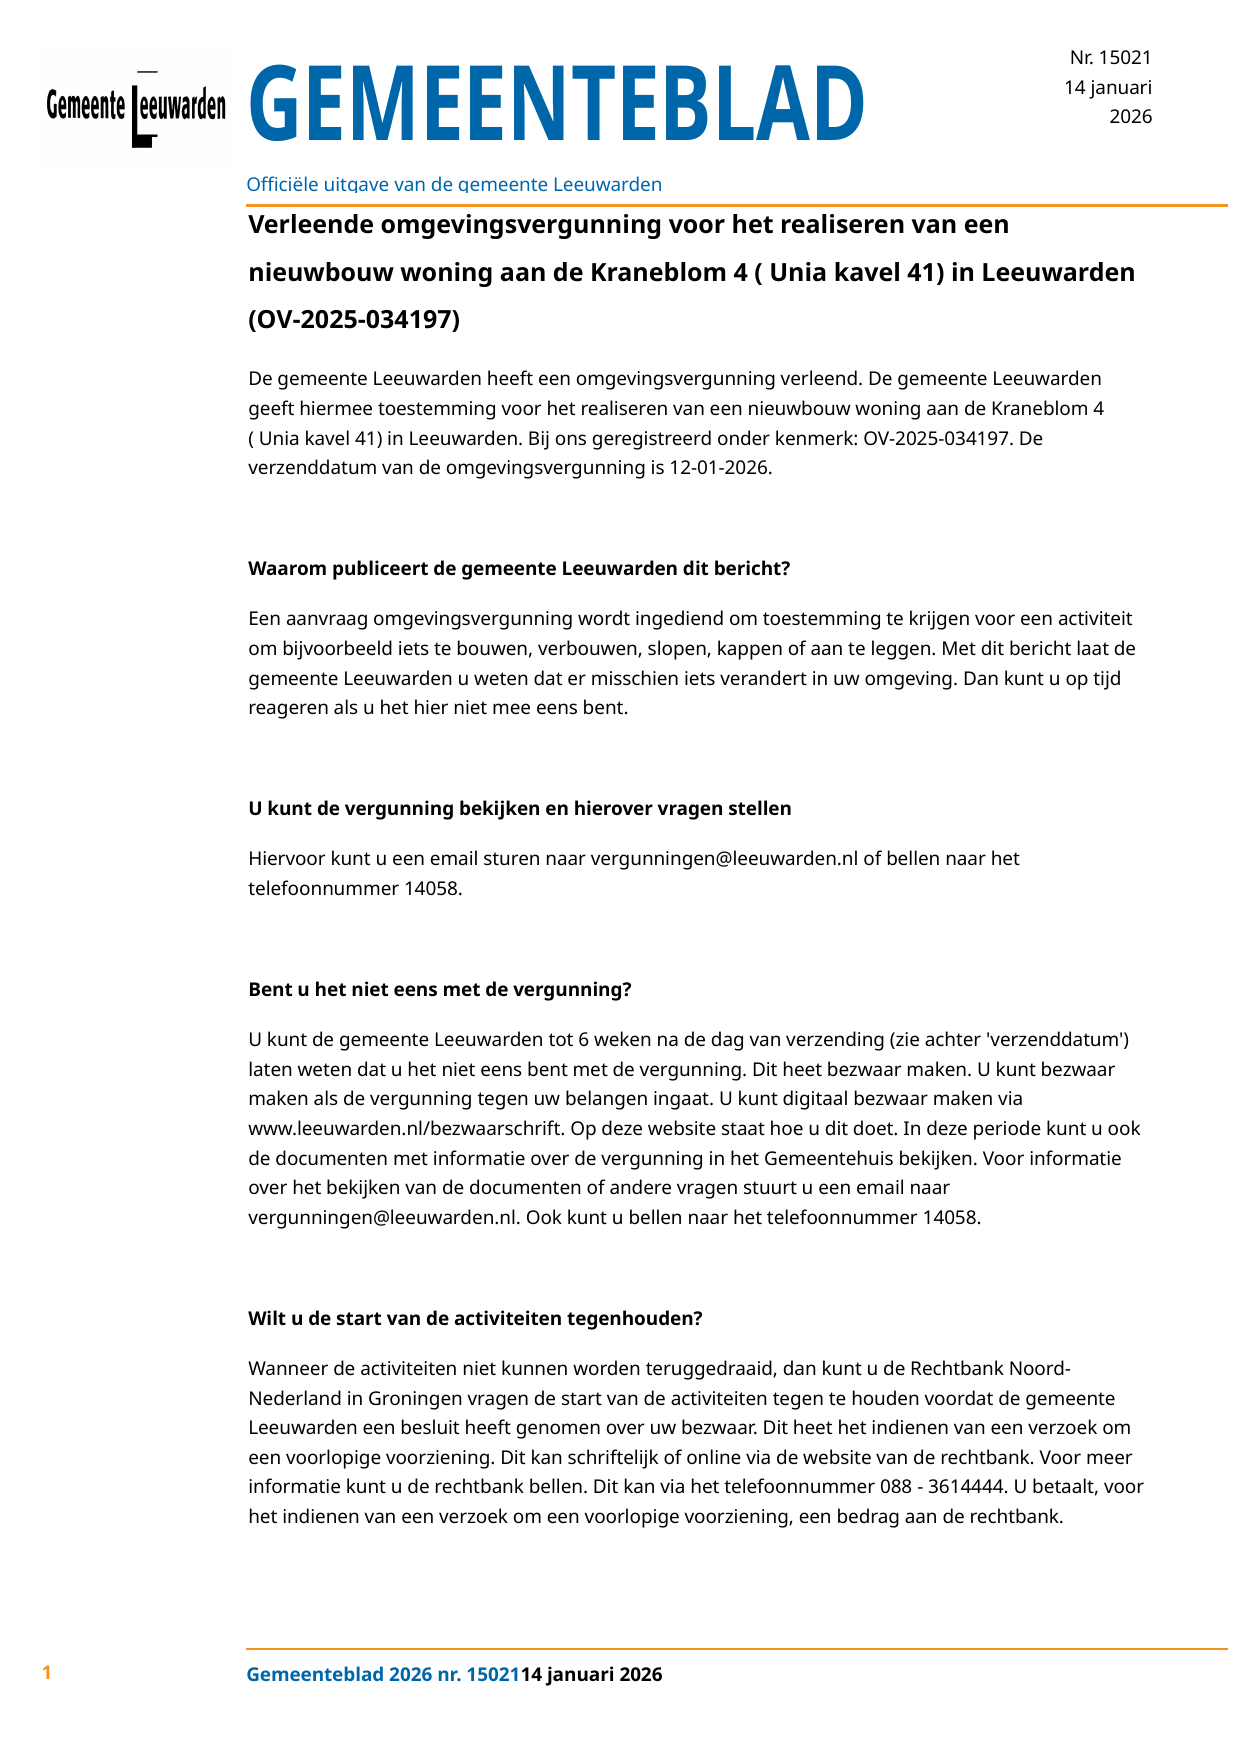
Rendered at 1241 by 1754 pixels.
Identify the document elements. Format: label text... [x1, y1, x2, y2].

text U kunt de vergunning bekijken en hierover vragen stellen [248, 795, 1152, 821]
text Wanneer de activiteiten niet kunnen worden teruggedraaid, dan kunt u de Rechtbank Noord-Nederland in Groningen vragen de start van de activiteiten tegen te houden voordat de gemeente Leeuwarden een besluit heeft genomen over uw bezwaar. Dit heet het indienen van een verzoek om een voorlopige voorziening. Dit kan schriftelijk of online via de website van de rechtbank. Voor meer informatie kunt u de rechtbank bellen. Dit kan via het telefoonnummer 088 - 3614444. U betaalt, voor het indienen van een verzoek om een voorlopige voorziening, een bedrag aan de rechtbank. [248, 1355, 1152, 1529]
text De gemeente Leeuwarden heeft een omgevingsvergunning verleend. De gemeente Leeuwarden geeft hiermee toestemming voor het realiseren van een nieuwbouw woning aan de Kraneblom 4 ( Unia kavel 41) in Leeuwarden. Bij ons geregistreerd onder kenmerk: OV-2025-034197. De verzenddatum van de omgevingsvergunning is 12-01-2026. [248, 366, 1152, 480]
text Waarom publiceert de gemeente Leeuwarden dit bericht? [248, 555, 1152, 581]
text Verleende omgevingsvergunning voor het realiseren van een nieuwbouw woning aan de Kraneblom 4 ( Unia kavel 41) in Leeuwarden (OV-2025-034197) [248, 207, 1152, 336]
text Hiervoor kunt u een email sturen naar vergunningen@leeuwarden.nl of bellen naar het telefoonnummer 14058. [248, 846, 1152, 901]
picture [41, 47, 231, 172]
text Wilt u de start van de activiteiten tegenhouden? [248, 1305, 1152, 1330]
text Een aanvraag omgevingsvergunning wordt ingediend om toestemming te krijgen voor een activiteit om bijvoorbeeld iets te bouwen, verbouwen, slopen, kappen of aan te leggen. Met dit bericht laat de gemeente Leeuwarden u weten dat er misschien iets verandert in uw omgeving. Dan kunt u op tijd reageren als u het hier niet mee eens bent. [248, 606, 1152, 720]
text U kunt de gemeente Leeuwarden tot 6 weken na de dag van verzending (zie achter 'verzenddatum') laten weten dat u het niet eens bent met de vergunning. Dit heet bezwaar maken. U kunt bezwaar maken als de vergunning tegen uw belangen ingaat. U kunt digitaal bezwaar maken via www.leeuwarden.nl/bezwaarschrift. Op deze website staat hoe u dit doet. In deze periode kunt u ook de documenten met informatie over de vergunning in het Gemeentehuis bekijken. Voor informatie over het bekijken van de documenten of andere vragen stuurt u een email naar vergunningen@leeuwarden.nl. Ook kunt u bellen naar het telefoonnummer 14058. [248, 1026, 1152, 1229]
text Bent u het niet eens met de vergunning? [248, 976, 1152, 1002]
